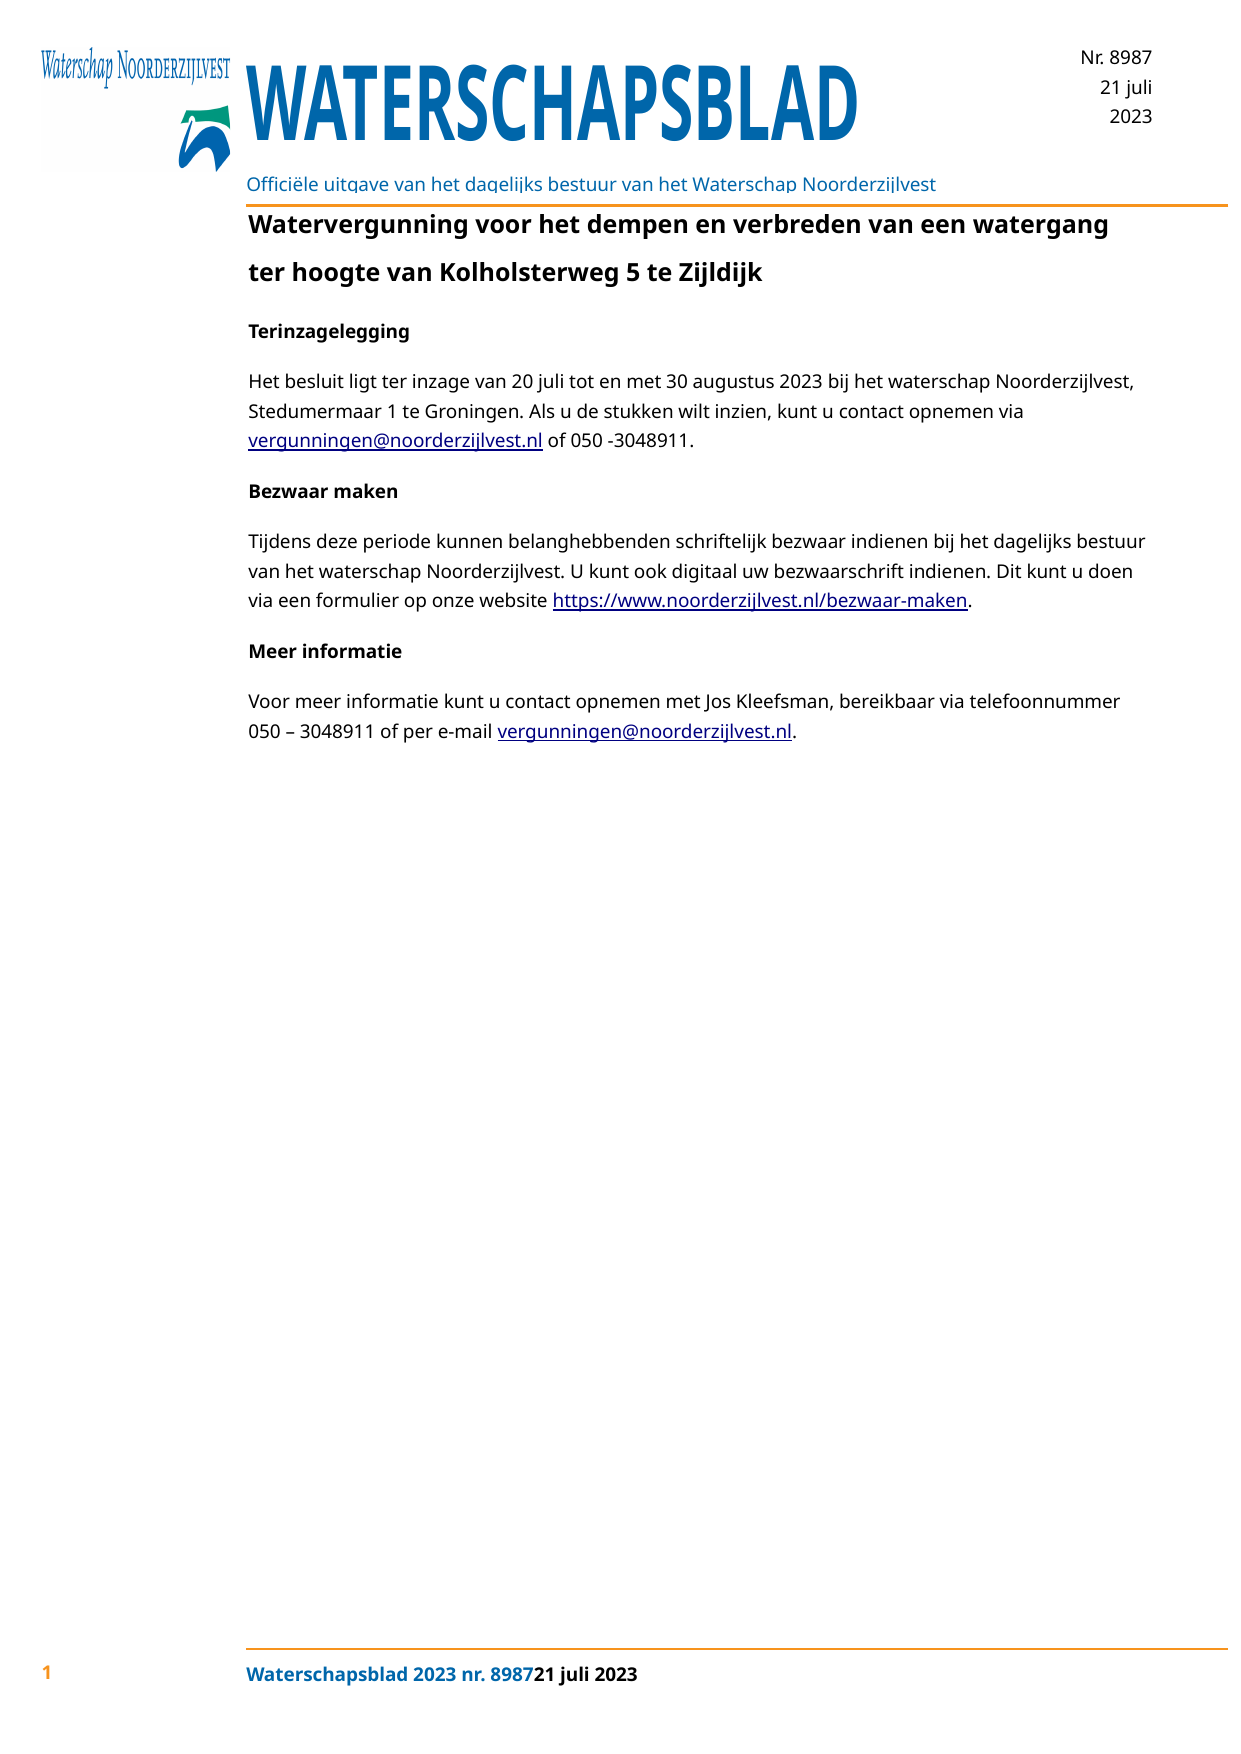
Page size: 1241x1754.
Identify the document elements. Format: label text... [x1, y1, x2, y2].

text Bezwaar maken [248, 478, 1152, 504]
text Watervergunning voor het dempen en verbreden van een watergang ter hoogte van Kolholsterweg 5 te Zijldijk [248, 207, 1152, 288]
text Tijdens deze periode kunnen belanghebbenden schriftelijk bezwaar indienen bij het dagelijks bestuur van het waterschap Noorderzijlvest. U kunt ook digitaal uw bezwaarschrift indienen. Dit kunt u doen via een formulier op onze website https://www.noorderzijlvest.nl/bezwaar-maken. [248, 528, 1152, 613]
text Voor meer informatie kunt u contact opnemen met Jos Kleefsman, bereikbaar via telefoonnummer 050 – 3048911 of per e-mail vergunningen@noorderzijlvest.nl. [248, 688, 1152, 744]
text Meer informatie [248, 638, 1152, 664]
text Het besluit ligt ter inzage van 20 juli tot en met 30 augustus 2023 bij het waterschap Noorderzijlvest, Stedumermaar 1 te Groningen. Als u de stukken wilt inzien, kunt u contact opnemen via vergunningen@noorderzijlvest.nl of 050 -3048911. [248, 368, 1152, 453]
text Terinzagelegging [248, 318, 1152, 344]
picture [41, 47, 231, 172]
